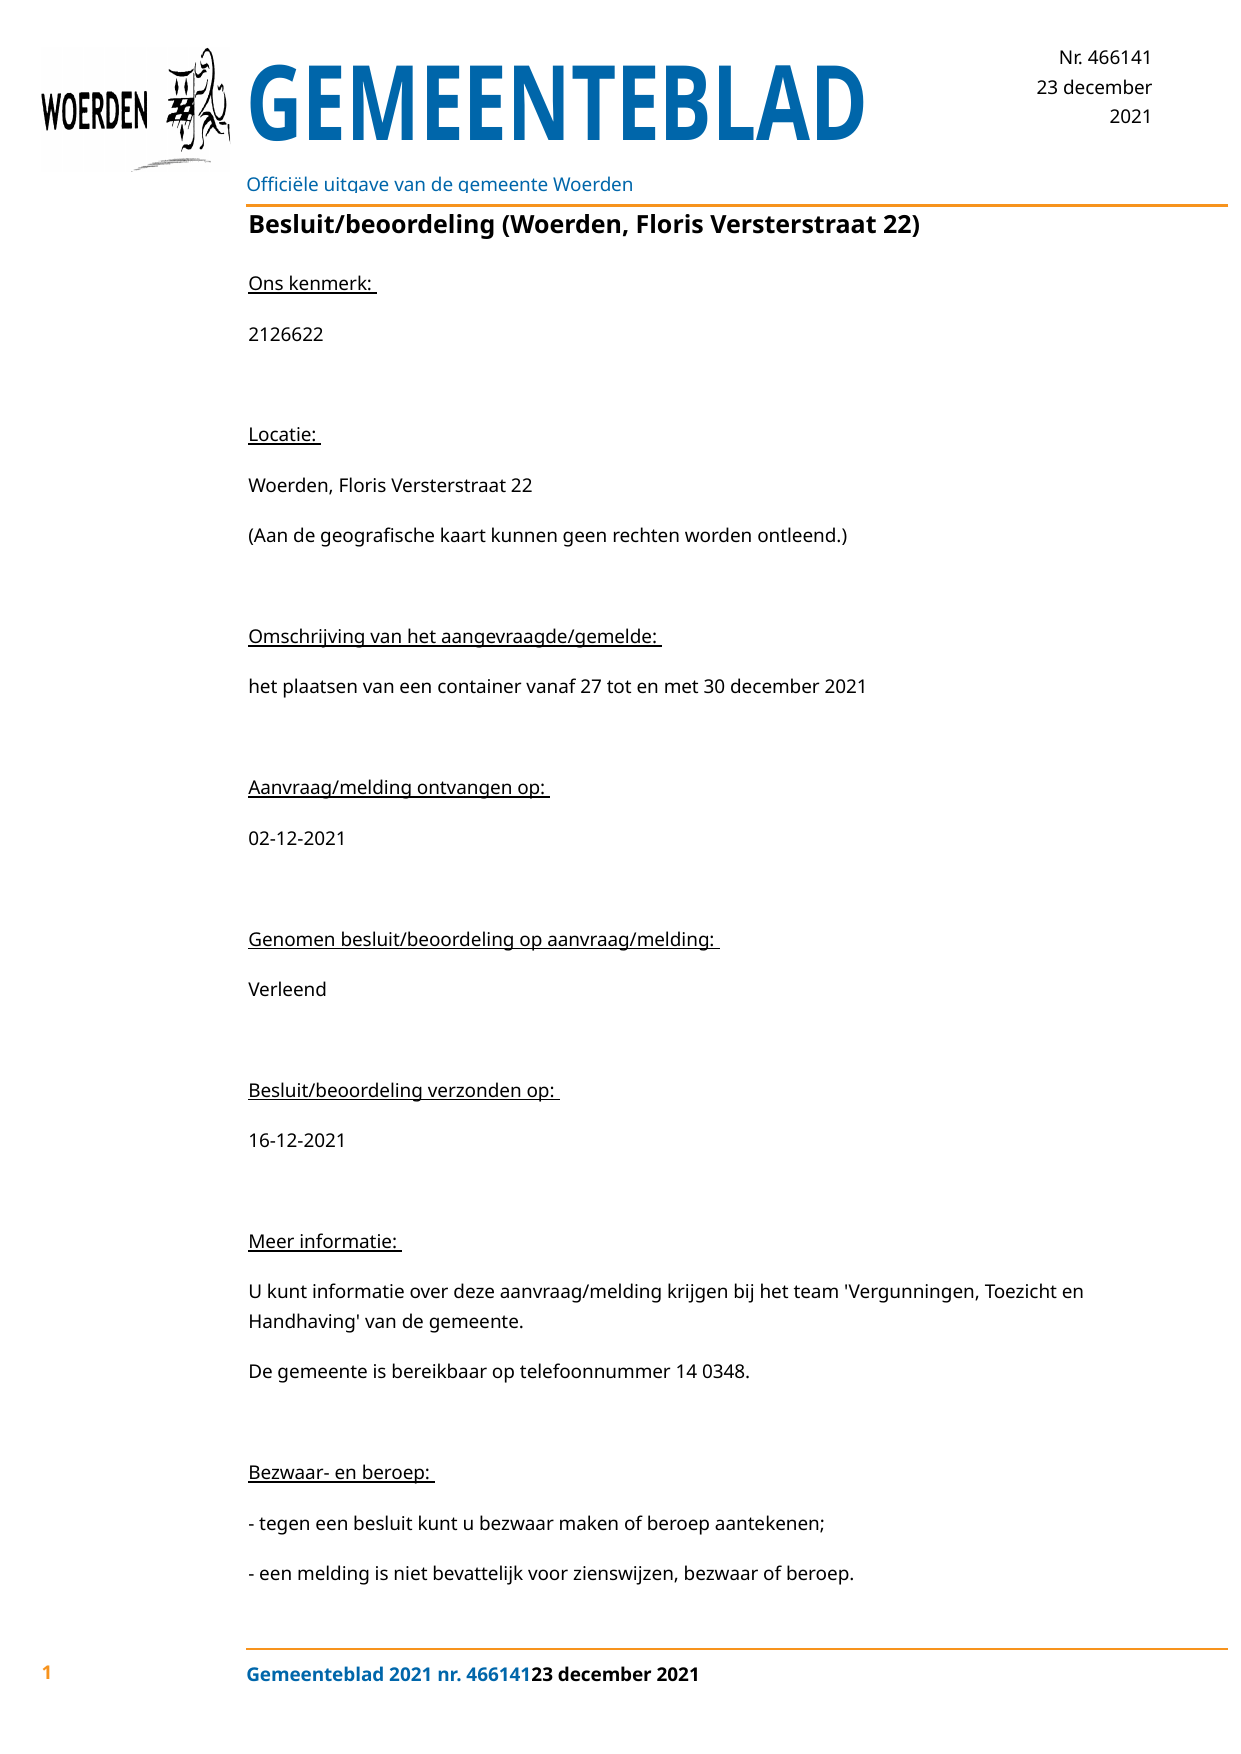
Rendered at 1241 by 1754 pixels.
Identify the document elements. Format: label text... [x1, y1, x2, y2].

text (Aan de geografische kaart kunnen geen rechten worden ontleend.) [248, 522, 1152, 548]
text 2126622 [248, 321, 1152, 346]
text Genomen besluit/beoordeling op aanvraag/melding: [248, 926, 1152, 951]
text 16-12-2021 [248, 1127, 1152, 1153]
text Aanvraag/melding ontvangen op: [248, 774, 1152, 800]
text Meer informatie: [248, 1228, 1152, 1254]
text U kunt informatie over deze aanvraag/melding krijgen bij het team 'Vergunningen, Toezicht en Handhaving' van de gemeente. [248, 1279, 1152, 1334]
text het plaatsen van een container vanaf 27 tot en met 30 december 2021 [248, 674, 1152, 699]
text 02-12-2021 [248, 825, 1152, 851]
text Besluit/beoordeling verzonden op: [248, 1077, 1152, 1103]
text - een melding is niet bevattelijk voor zienswijzen, bezwaar of beroep. [248, 1560, 1152, 1586]
text Omschrijving van het aangevraagde/gemelde: [248, 623, 1152, 649]
text Bezwaar- en beroep: [248, 1459, 1152, 1485]
text Verleend [248, 976, 1152, 1002]
text Woerden, Floris Versterstraat 22 [248, 472, 1152, 498]
text Besluit/beoordeling (Woerden, Floris Versterstraat 22) [248, 207, 1152, 241]
picture [41, 47, 231, 172]
text Locatie: [248, 422, 1152, 447]
text De gemeente is bereikbaar op telefoonnummer 14 0348. [248, 1359, 1152, 1384]
text Ons kenmerk: [248, 270, 1152, 296]
text - tegen een besluit kunt u bezwaar maken of beroep aantekenen; [248, 1510, 1152, 1536]
